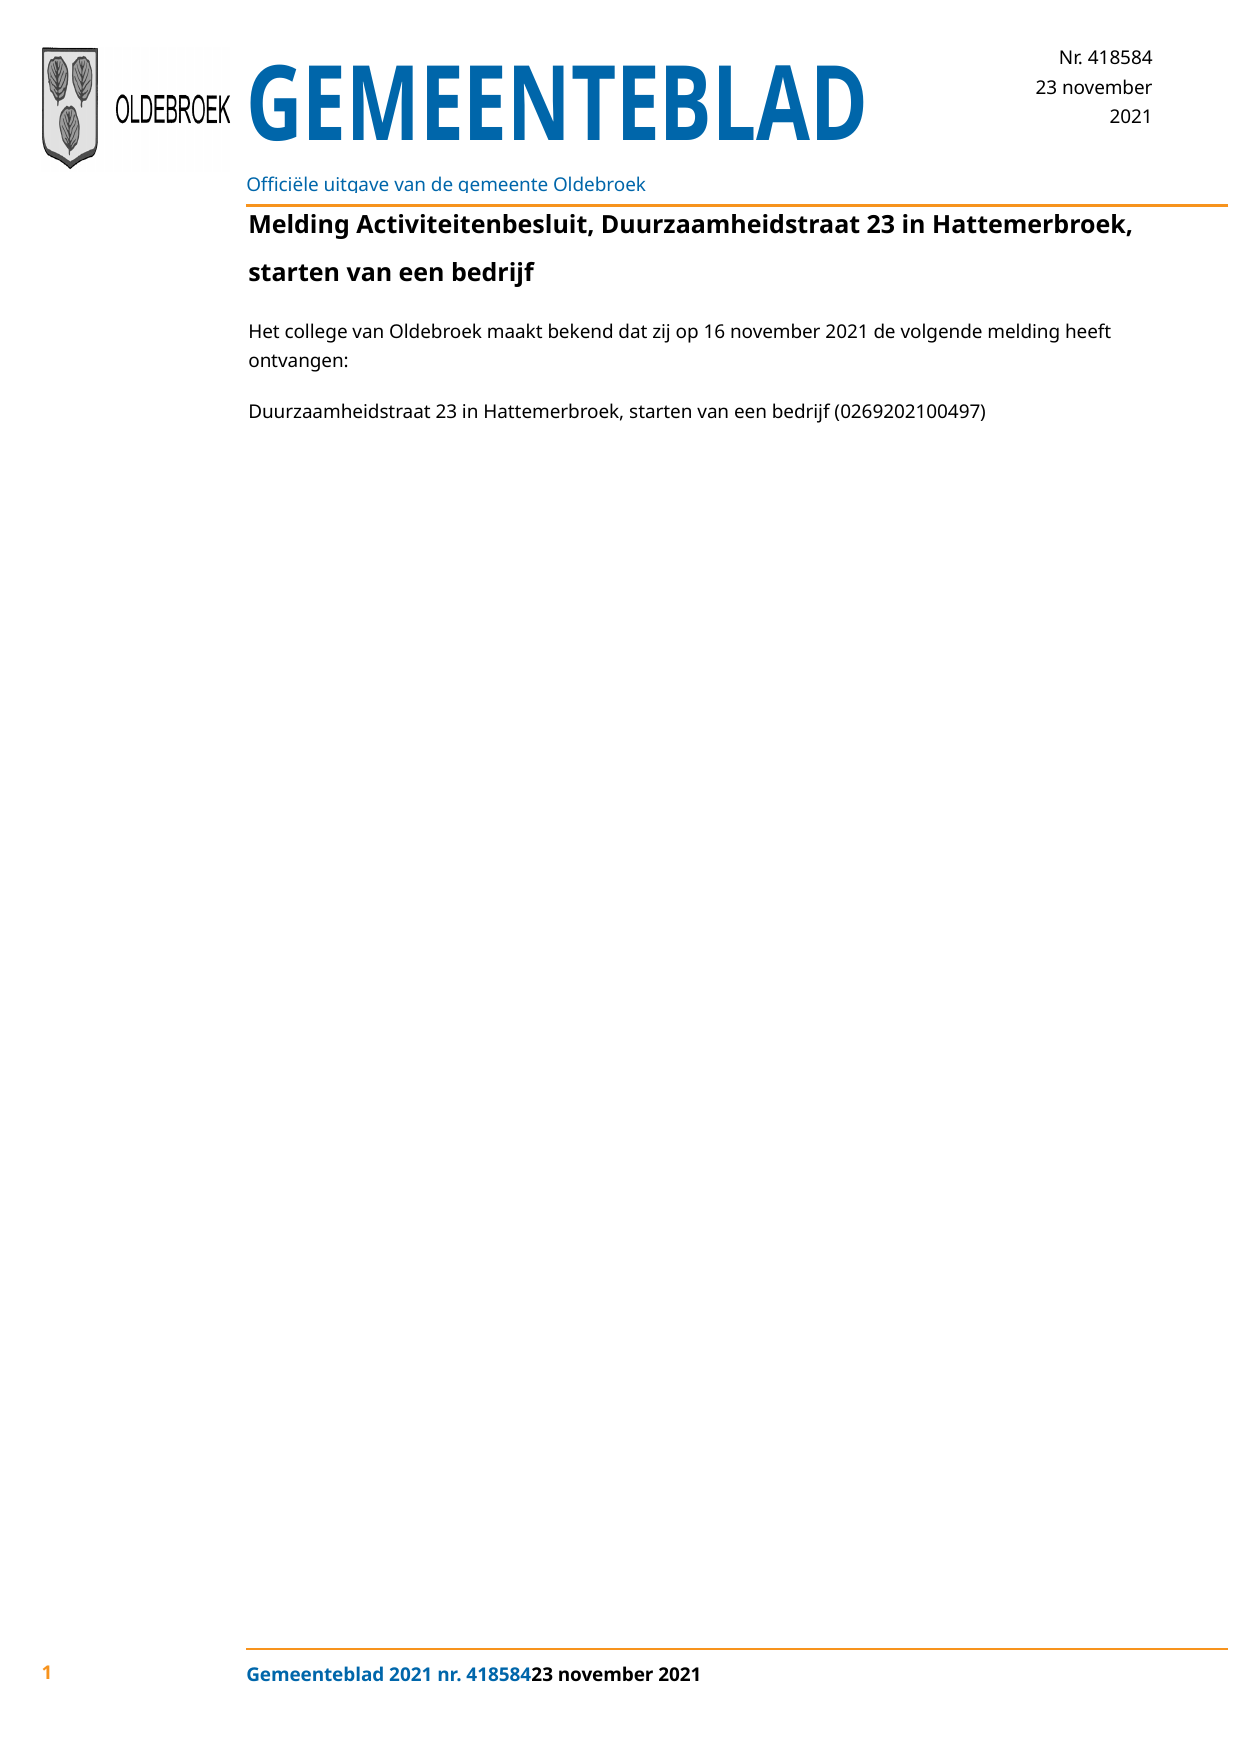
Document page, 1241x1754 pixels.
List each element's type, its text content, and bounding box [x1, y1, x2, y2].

picture [41, 47, 231, 172]
text Duurzaamheidstraat 23 in Hattemerbroek, starten van een bedrijf (0269202100497) [248, 398, 1152, 424]
text Het college van Oldebroek maakt bekend dat zij op 16 november 2021 de volgende melding heeft ontvangen: [248, 318, 1152, 373]
text Melding Activiteitenbesluit, Duurzaamheidstraat 23 in Hattemerbroek, starten van een bedrijf [248, 207, 1152, 288]
